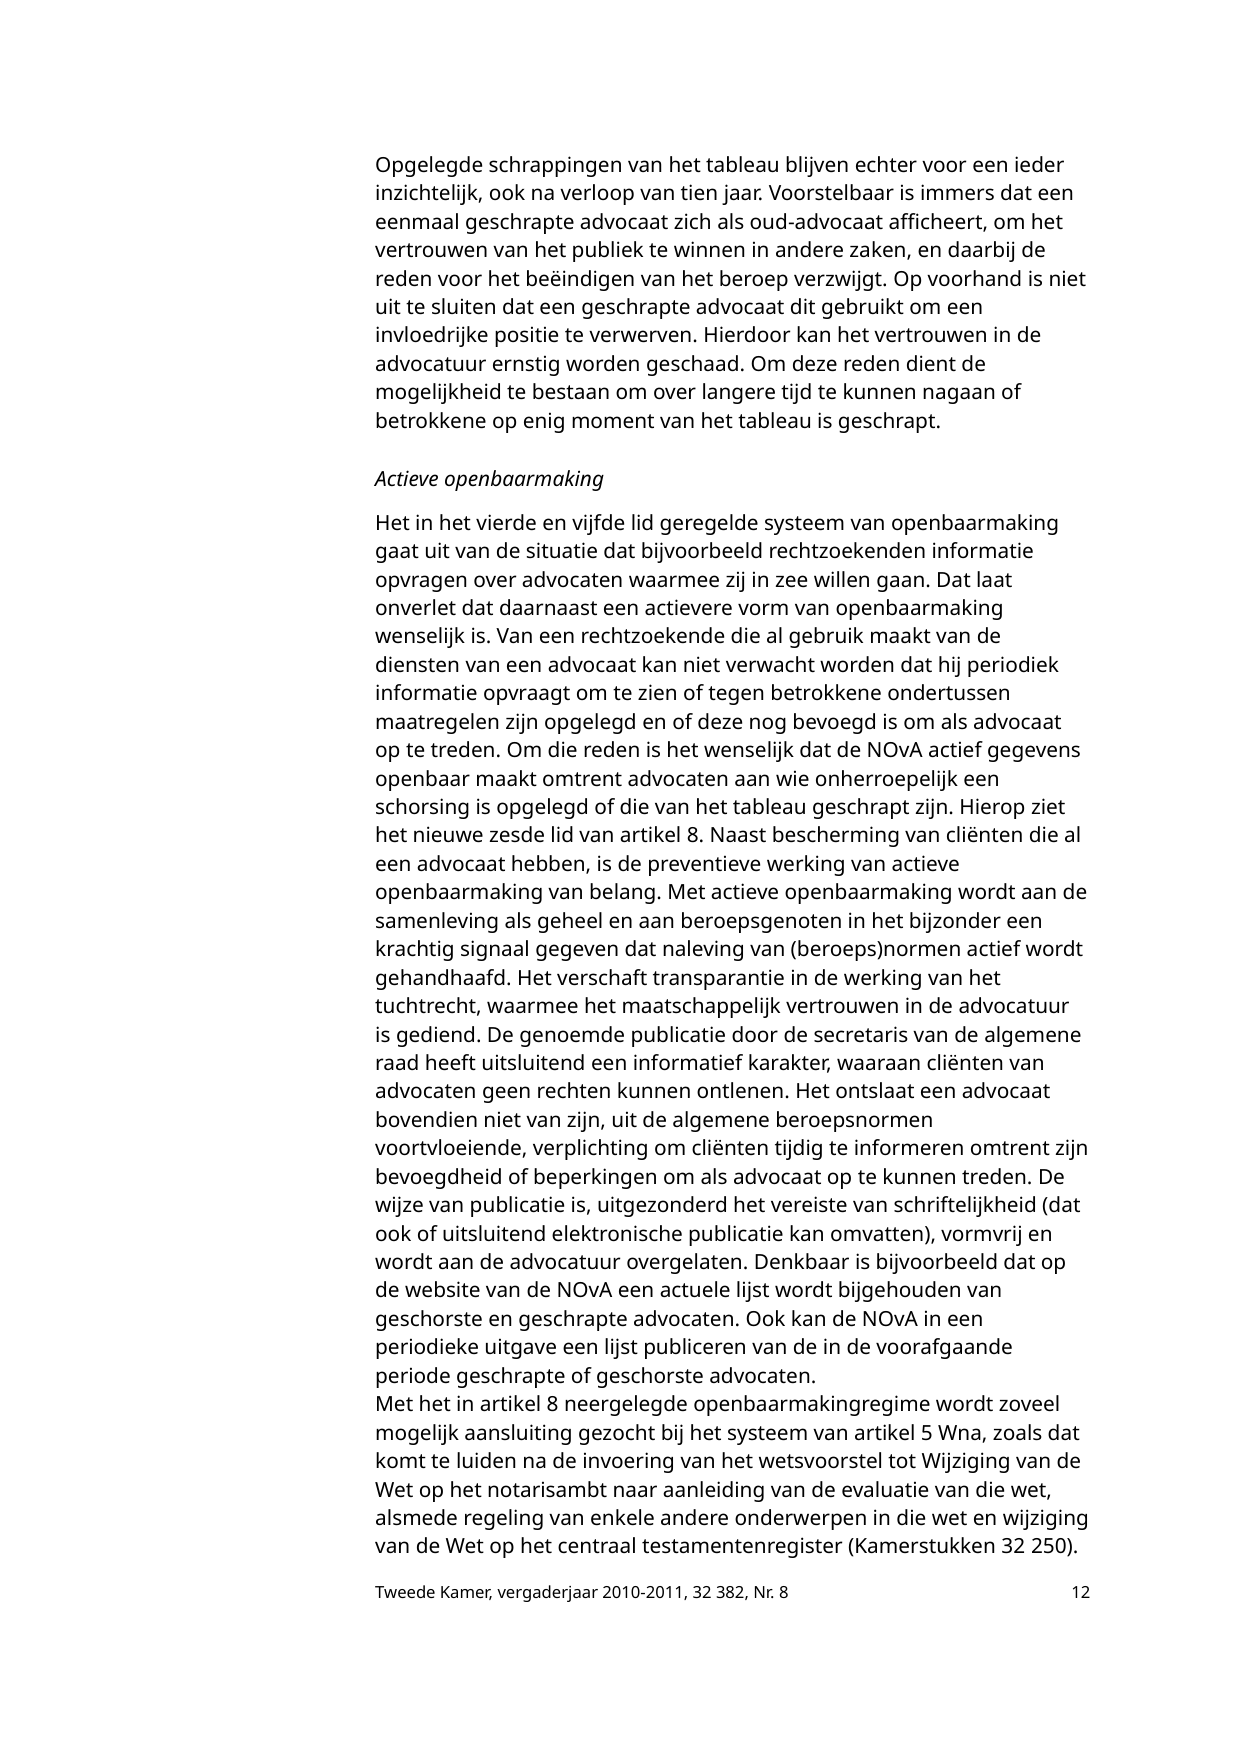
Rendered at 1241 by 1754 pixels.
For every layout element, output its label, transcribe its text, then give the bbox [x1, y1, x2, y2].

text Het in het vierde en vijfde lid geregelde systeem van openbaarmaking gaat uit van de situatie dat bijvoorbeeld rechtzoekenden informatie opvragen over advocaten waarmee zij in zee willen gaan. Dat laat onverlet dat daarnaast een actievere vorm van openbaarmaking wenselijk is. Van een rechtzoekende die al gebruik maakt van de diensten van een advocaat kan niet verwacht worden dat hij periodiek informatie opvraagt om te zien of tegen betrokkene ondertussen maatregelen zijn opgelegd en of deze nog bevoegd is om als advocaat op te treden. Om die reden is het wenselijk dat de NOvA actief gegevens openbaar maakt omtrent advocaten aan wie onherroepelijk een schorsing is opgelegd of die van het tableau geschrapt zijn. Hierop ziet het nieuwe zesde lid van artikel 8. Naast bescherming van cliënten die al een advocaat hebben, is de preventieve werking van actieve openbaarmaking van belang. Met actieve openbaarmaking wordt aan de samenleving als geheel en aan beroepsgenoten in het bijzonder een krachtig signaal gegeven dat naleving van (beroeps)normen actief wordt gehandhaafd. Het verschaft transparantie in de werking van het tuchtrecht, waarmee het maatschappelijk vertrouwen in de advocatuur is gediend. De genoemde publicatie door de secretaris van de algemene raad heeft uitsluitend een informatief karakter, waaraan cliënten van advocaten geen rechten kunnen ontlenen. Het ontslaat een advocaat bovendien niet van zijn, uit de algemene beroepsnormen voortvloeiende, verplichting om cliënten tijdig te informeren omtrent zijn bevoegdheid of beperkingen om als advocaat op te kunnen treden. De wijze van publicatie is, uitgezonderd het vereiste van schriftelijkheid (dat ook of uitsluitend elektronische publicatie kan omvatten), vormvrij en wordt aan de advocatuur overgelaten. Denkbaar is bijvoorbeeld dat op de website van de NOvA een actuele lijst wordt bijgehouden van geschorste en geschrapte advocaten. Ook kan de NOvA in een periodieke uitgave een lijst publiceren van de in de voorafgaande periode geschrapte of geschorste advocaten. [375, 508, 1090, 1389]
text Opgelegde schrappingen van het tableau blijven echter voor een ieder inzichtelijk, ook na verloop van tien jaar. Voorstelbaar is immers dat een eenmaal geschrapte advocaat zich als oud-advocaat afficheert, om het vertrouwen van het publiek te winnen in andere zaken, en daarbij de reden voor het beëindigen van het beroep verzwijgt. Op voorhand is niet uit te sluiten dat een geschrapte advocaat dit gebruikt om een invloedrijke positie te verwerven. Hierdoor kan het vertrouwen in de advocatuur ernstig worden geschaad. Om deze reden dient de mogelijkheid te bestaan om over langere tijd te kunnen nagaan of betrokkene op enig moment van het tableau is geschrapt. [375, 150, 1090, 434]
text Actieve openbaarmaking [375, 464, 1090, 493]
text Met het in artikel 8 neergelegde openbaarmakingregime wordt zoveel mogelijk aansluiting gezocht bij het systeem van artikel 5 Wna, zoals dat komt te luiden na de invoering van het wetsvoorstel tot Wijziging van de Wet op het notarisambt naar aanleiding van de evaluatie van die wet, alsmede regeling van enkele andere onderwerpen in die wet en wijziging van de Wet op het centraal testamentenregister (Kamerstukken 32 250). [375, 1389, 1090, 1560]
